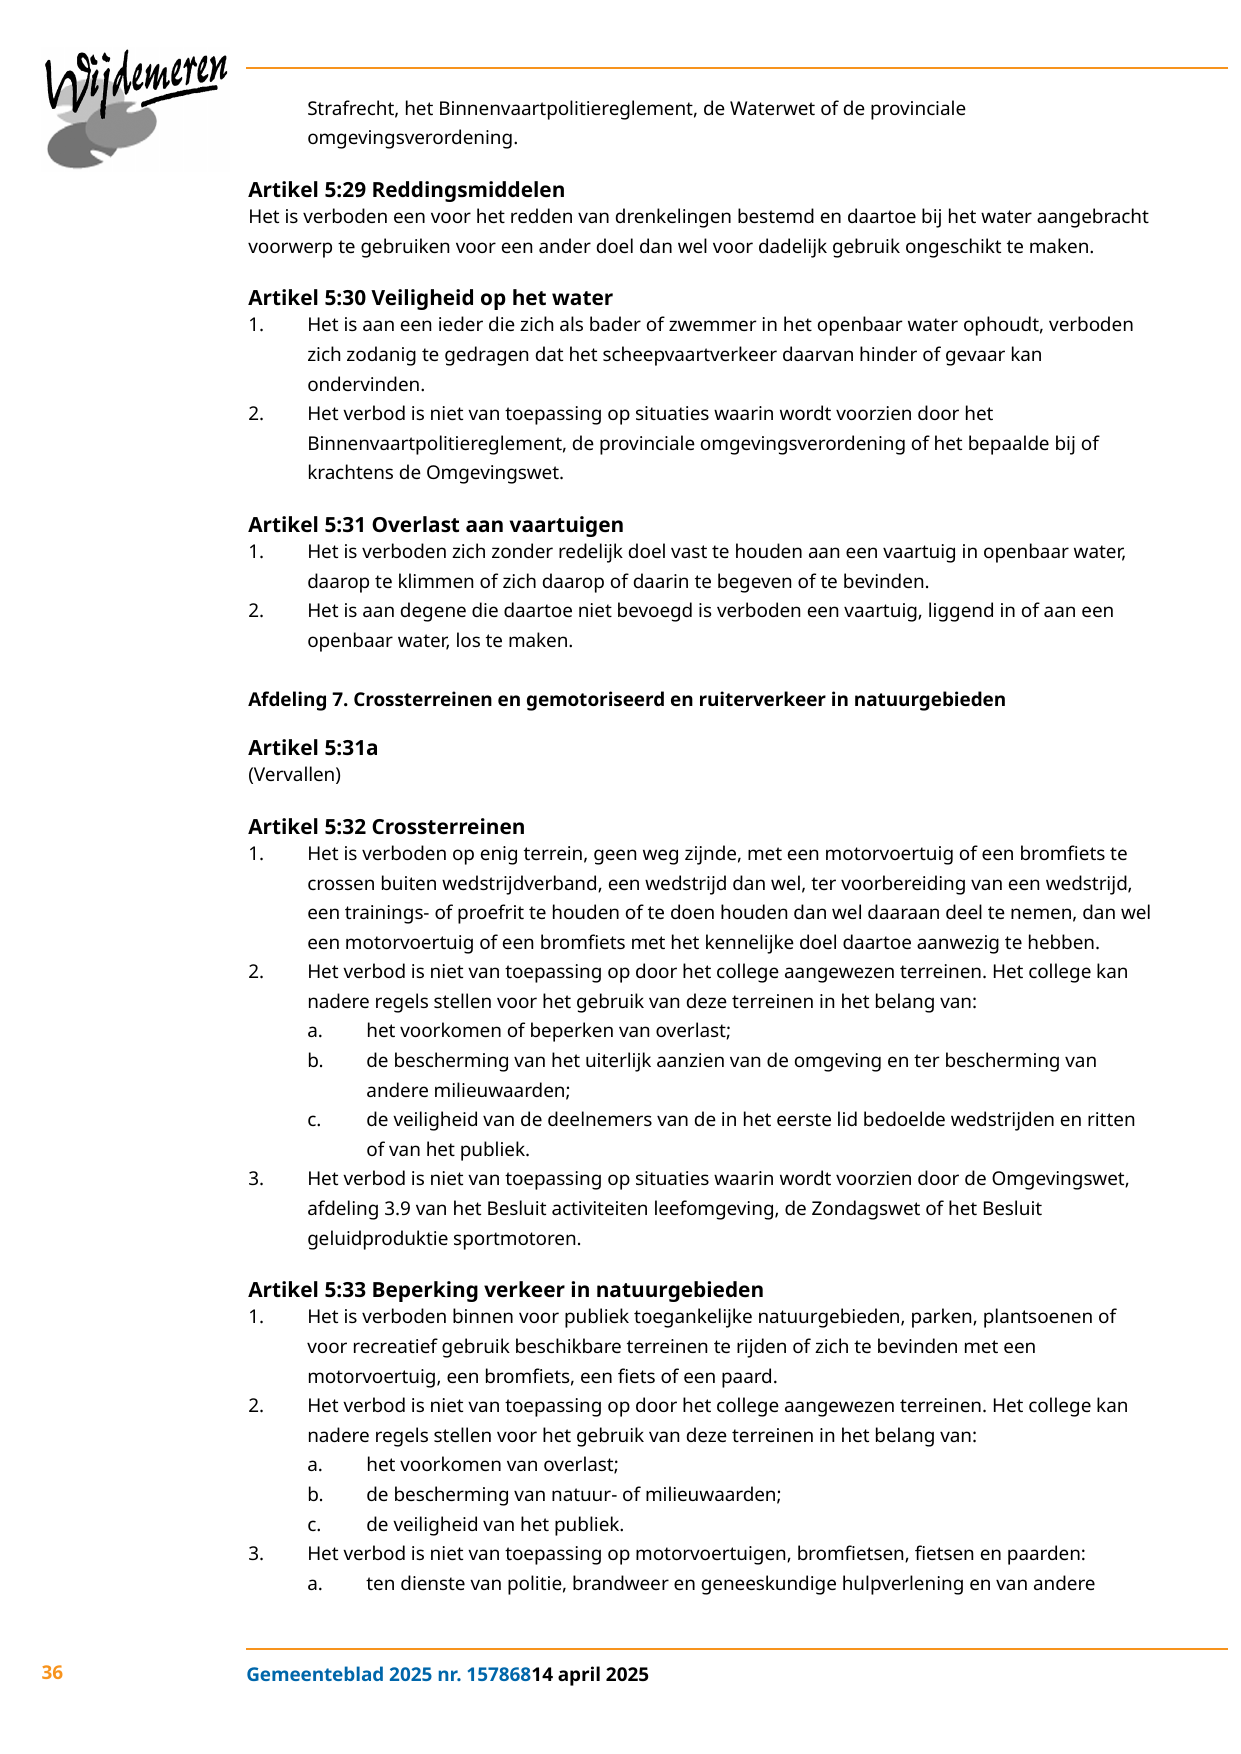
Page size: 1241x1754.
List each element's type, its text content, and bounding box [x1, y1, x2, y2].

text Het is verboden een voor het redden van drenkelingen bestemd en daartoe bij het water aangebracht voorwerp te gebruiken voor een ander doel dan wel voor dadelijk gebruik ongeschikt te maken. [248, 203, 1152, 258]
list Het is verboden zich zonder redelijk doel vast te houden aan een vaartuig in openbaar water, daarop te klimmen of zich daarop of daarin te begeven of te bevinden. [248, 538, 1152, 594]
text Artikel 5:33 Beperking verkeer in natuurgebieden [248, 1275, 1152, 1304]
text Artikel 5:32 Crossterreinen [248, 812, 1152, 840]
list de veiligheid van de deelnemers van de in het eerste lid bedoelde wedstrijden en ritten of van het publiek. [307, 1106, 1152, 1162]
list Het verbod is niet van toepassing op situaties waarin wordt voorzien door het Binnenvaartpolitiereglement, de provinciale omgevingsverordening of het bepaalde bij of krachtens de Omgevingswet. [248, 400, 1152, 485]
list Het is verboden binnen voor publiek toegankelijke natuurgebieden, parken, plantsoenen of voor recreatief gebruik beschikbare terreinen te rijden of zich te bevinden met een motorvoertuig, een bromfiets, een fiets of een paard. [248, 1304, 1152, 1388]
list het voorkomen van overlast; [307, 1452, 1152, 1477]
list Het verbod is niet van toepassing op motorvoertuigen, bromfietsen, fietsen en paarden: [248, 1540, 1152, 1566]
picture [41, 47, 231, 172]
list het voorkomen of beperken van overlast; [307, 1018, 1152, 1043]
list Het verbod is niet van toepassing op door het college aangewezen terreinen. Het college kan nadere regels stellen voor het gebruik van deze terreinen in het belang van: [248, 1392, 1152, 1448]
list de bescherming van het uiterlijk aanzien van de omgeving en ter bescherming van andere milieuwaarden; [307, 1047, 1152, 1103]
text Afdeling 7. Crossterreinen en gemotoriseerd en ruiterverkeer in natuurgebieden [248, 686, 1152, 712]
list Het verbod is niet van toepassing op situaties waarin wordt voorzien door de Omgevingswet, afdeling 3.9 van het Besluit activiteiten leefomgeving, de Zondagswet of het Besluit geluidproduktie sportmotoren. [248, 1166, 1152, 1251]
list ten dienste van politie, brandweer en geneeskundige hulpverlening en van andere [307, 1570, 1152, 1596]
text Artikel 5:29 Reddingsmiddelen [248, 175, 1152, 203]
text (Vervallen) [248, 761, 1152, 787]
list Het is aan een ieder die zich als bader of zwemmer in het openbaar water ophoudt, verboden zich zodanig te gedragen dat het scheepvaartverkeer daarvan hinder of gevaar kan ondervinden. [248, 312, 1152, 397]
text Artikel 5:30 Veiligheid op het water [248, 283, 1152, 312]
list de veiligheid van het publiek. [307, 1511, 1152, 1536]
text Artikel 5:31 Overlast aan vaartuigen [248, 510, 1152, 538]
text Artikel 5:31a [248, 733, 1152, 761]
list Het verbod is niet van toepassing op door het college aangewezen terreinen. Het college kan nadere regels stellen voor het gebruik van deze terreinen in het belang van: [248, 958, 1152, 1014]
list Strafrecht, het Binnenvaartpolitiereglement, de Waterwet of de provinciale omgevingsverordening. [248, 95, 1152, 150]
list Het is aan degene die daartoe niet bevoegd is verboden een vaartuig, liggend in of aan een openbaar water, los te maken. [248, 598, 1152, 653]
list de bescherming van natuur- of milieuwaarden; [307, 1481, 1152, 1507]
list Het is verboden op enig terrein, geen weg zijnde, met een motorvoertuig of een bromfiets te crossen buiten wedstrijdverband, een wedstrijd dan wel, ter voorbereiding van een wedstrijd, een trainings- of proefrit te houden of te doen houden dan wel daaraan deel te nemen, dan wel een motorvoertuig of een bromfiets met het kennelijke doel daartoe aanwezig te hebben. [248, 840, 1152, 955]
